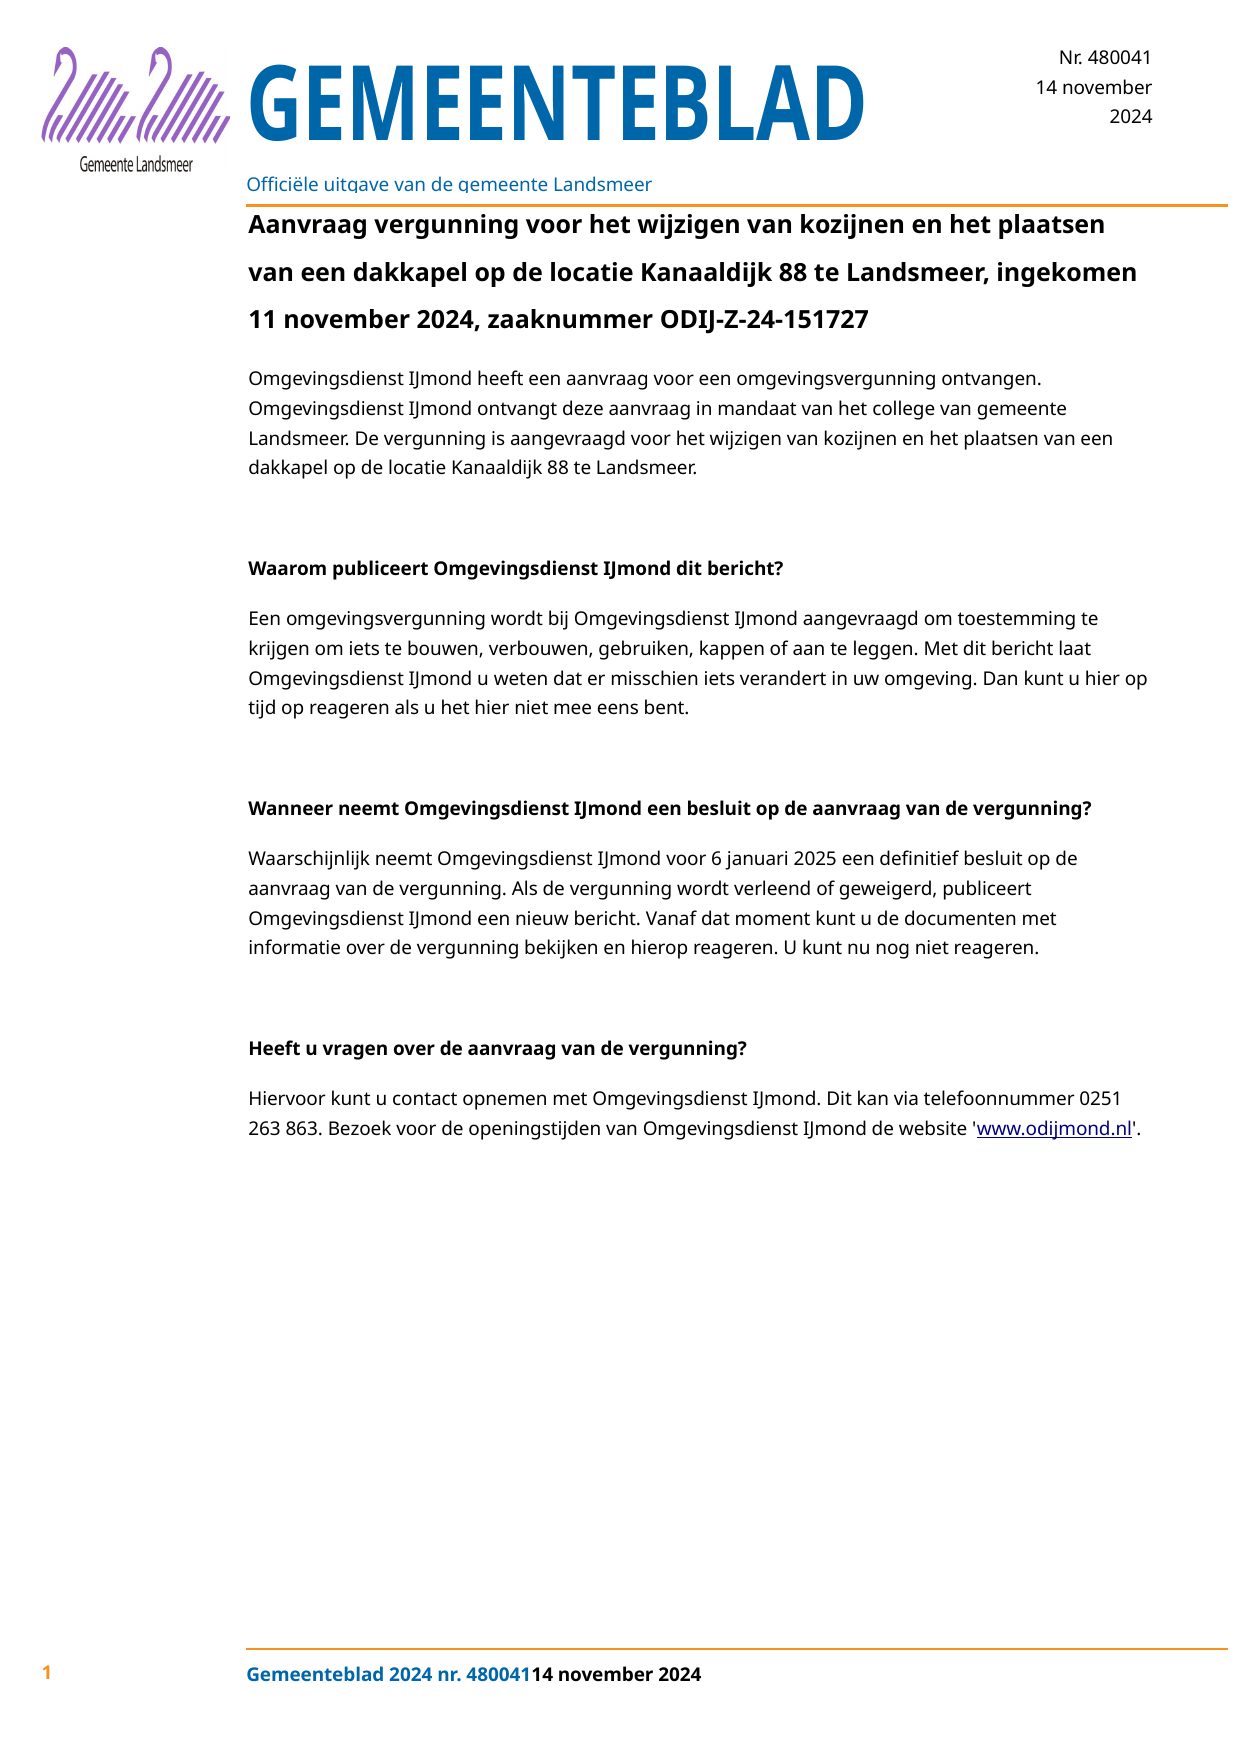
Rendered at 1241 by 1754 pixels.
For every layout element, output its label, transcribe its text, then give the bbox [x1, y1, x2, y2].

text Omgevingsdienst IJmond heeft een aanvraag voor een omgevingsvergunning ontvangen. Omgevingsdienst IJmond ontvangt deze aanvraag in mandaat van het college van gemeente Landsmeer. De vergunning is aangevraagd voor het wijzigen van kozijnen en het plaatsen van een dakkapel op de locatie Kanaaldijk 88 te Landsmeer. [248, 366, 1152, 480]
text Een omgevingsvergunning wordt bij Omgevingsdienst IJmond aangevraagd om toestemming te krijgen om iets te bouwen, verbouwen, gebruiken, kappen of aan te leggen. Met dit bericht laat Omgevingsdienst IJmond u weten dat er misschien iets verandert in uw omgeving. Dan kunt u hier op tijd op reageren als u het hier niet mee eens bent. [248, 606, 1152, 720]
picture [41, 47, 231, 172]
text Aanvraag vergunning voor het wijzigen van kozijnen en het plaatsen van een dakkapel op de locatie Kanaaldijk 88 te Landsmeer, ingekomen 11 november 2024, zaaknummer ODIJ-Z-24-151727 [248, 207, 1152, 336]
text Wanneer neemt Omgevingsdienst IJmond een besluit op de aanvraag van de vergunning? [248, 795, 1152, 821]
text Waarschijnlijk neemt Omgevingsdienst IJmond voor 6 januari 2025 een definitief besluit op de aanvraag van de vergunning. Als de vergunning wordt verleend of geweigerd, publiceert Omgevingsdienst IJmond een nieuw bericht. Vanaf dat moment kunt u de documenten met informatie over de vergunning bekijken en hierop reageren. U kunt nu nog niet reageren. [248, 846, 1152, 960]
text Heeft u vragen over de aanvraag van de vergunning? [248, 1035, 1152, 1061]
text Waarom publiceert Omgevingsdienst IJmond dit bericht? [248, 555, 1152, 581]
text Hiervoor kunt u contact opnemen met Omgevingsdienst IJmond. Dit kan via telefoonnummer 0251 263 863. Bezoek voor de openingstijden van Omgevingsdienst IJmond de website 'www.odijmond.nl'. [248, 1086, 1152, 1141]
